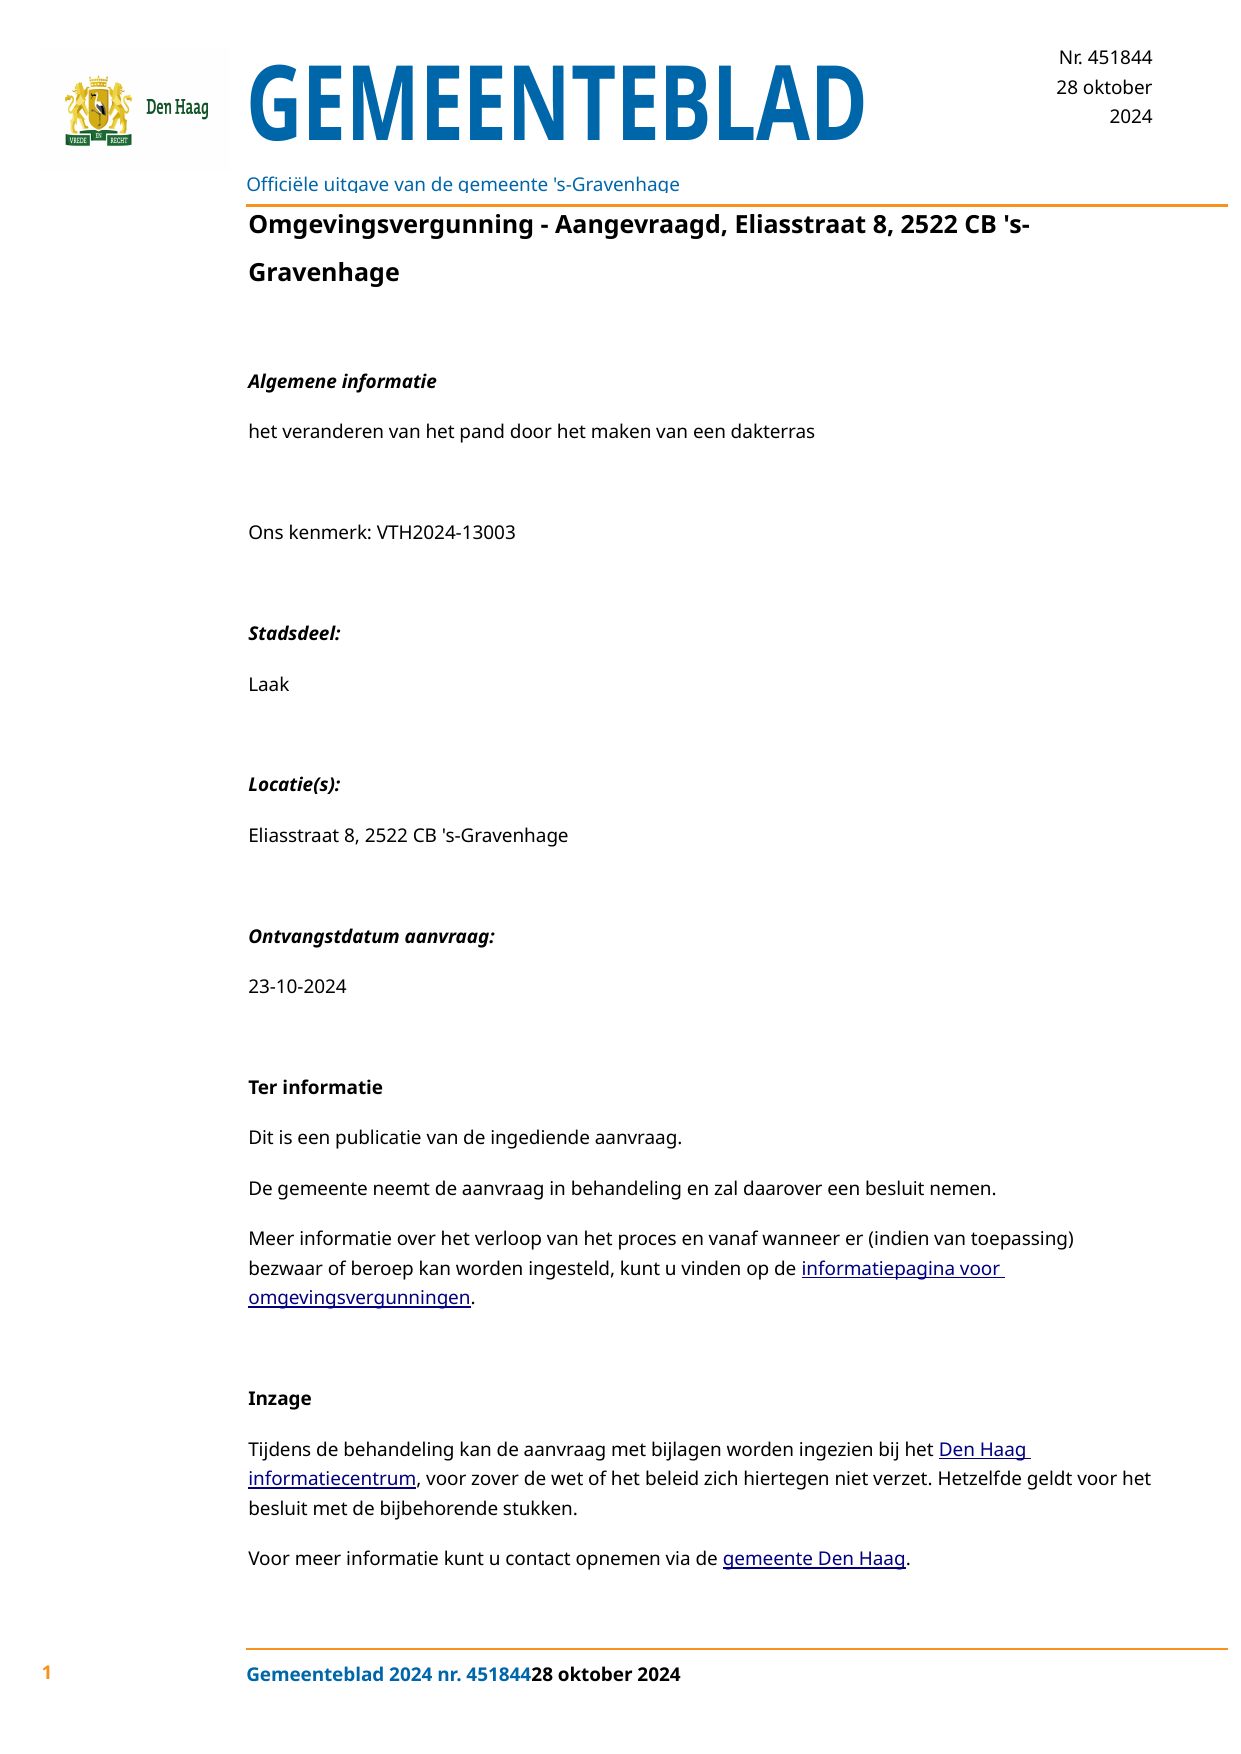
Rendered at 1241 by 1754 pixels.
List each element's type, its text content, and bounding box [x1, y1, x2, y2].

text Eliasstraat 8, 2522 CB 's-Gravenhage [248, 822, 1152, 848]
text De gemeente neemt de aanvraag in behandeling en zal daarover een besluit nemen. [248, 1175, 1152, 1201]
text Laak [248, 671, 1152, 697]
text Algemene informatie [248, 368, 1152, 394]
text Voor meer informatie kunt u contact opnemen via de gemeente Den Haag. [248, 1545, 1152, 1571]
text het veranderen van het pand door het maken van een dakterras [248, 419, 1152, 444]
text Ter informatie [248, 1074, 1152, 1100]
picture [41, 47, 231, 172]
text Tijdens de behandeling kan de aanvraag met bijlagen worden ingezien bij het Den Haag informatiecentrum, voor zover de wet of het beleid zich hiertegen niet verzet. Hetzelfde geldt voor het besluit met de bijbehorende stukken. [248, 1436, 1152, 1521]
text Ons kenmerk: VTH2024-13003 [248, 519, 1152, 545]
text Ontvangstdatum aanvraag: [248, 923, 1152, 949]
text Locatie(s): [248, 772, 1152, 797]
text Inzage [248, 1385, 1152, 1411]
text Stadsdeel: [248, 620, 1152, 646]
text Dit is een publicatie van de ingediende aanvraag. [248, 1124, 1152, 1150]
text Omgevingsvergunning - Aangevraagd, Eliasstraat 8, 2522 CB 's-Gravenhage [248, 207, 1152, 288]
text 23-10-2024 [248, 973, 1152, 999]
text Meer informatie over het verloop van het proces en vanaf wanneer er (indien van toepassing) bezwaar of beroep kan worden ingesteld, kunt u vinden op de informatiepagina voor omgevingsvergunningen. [248, 1225, 1152, 1310]
